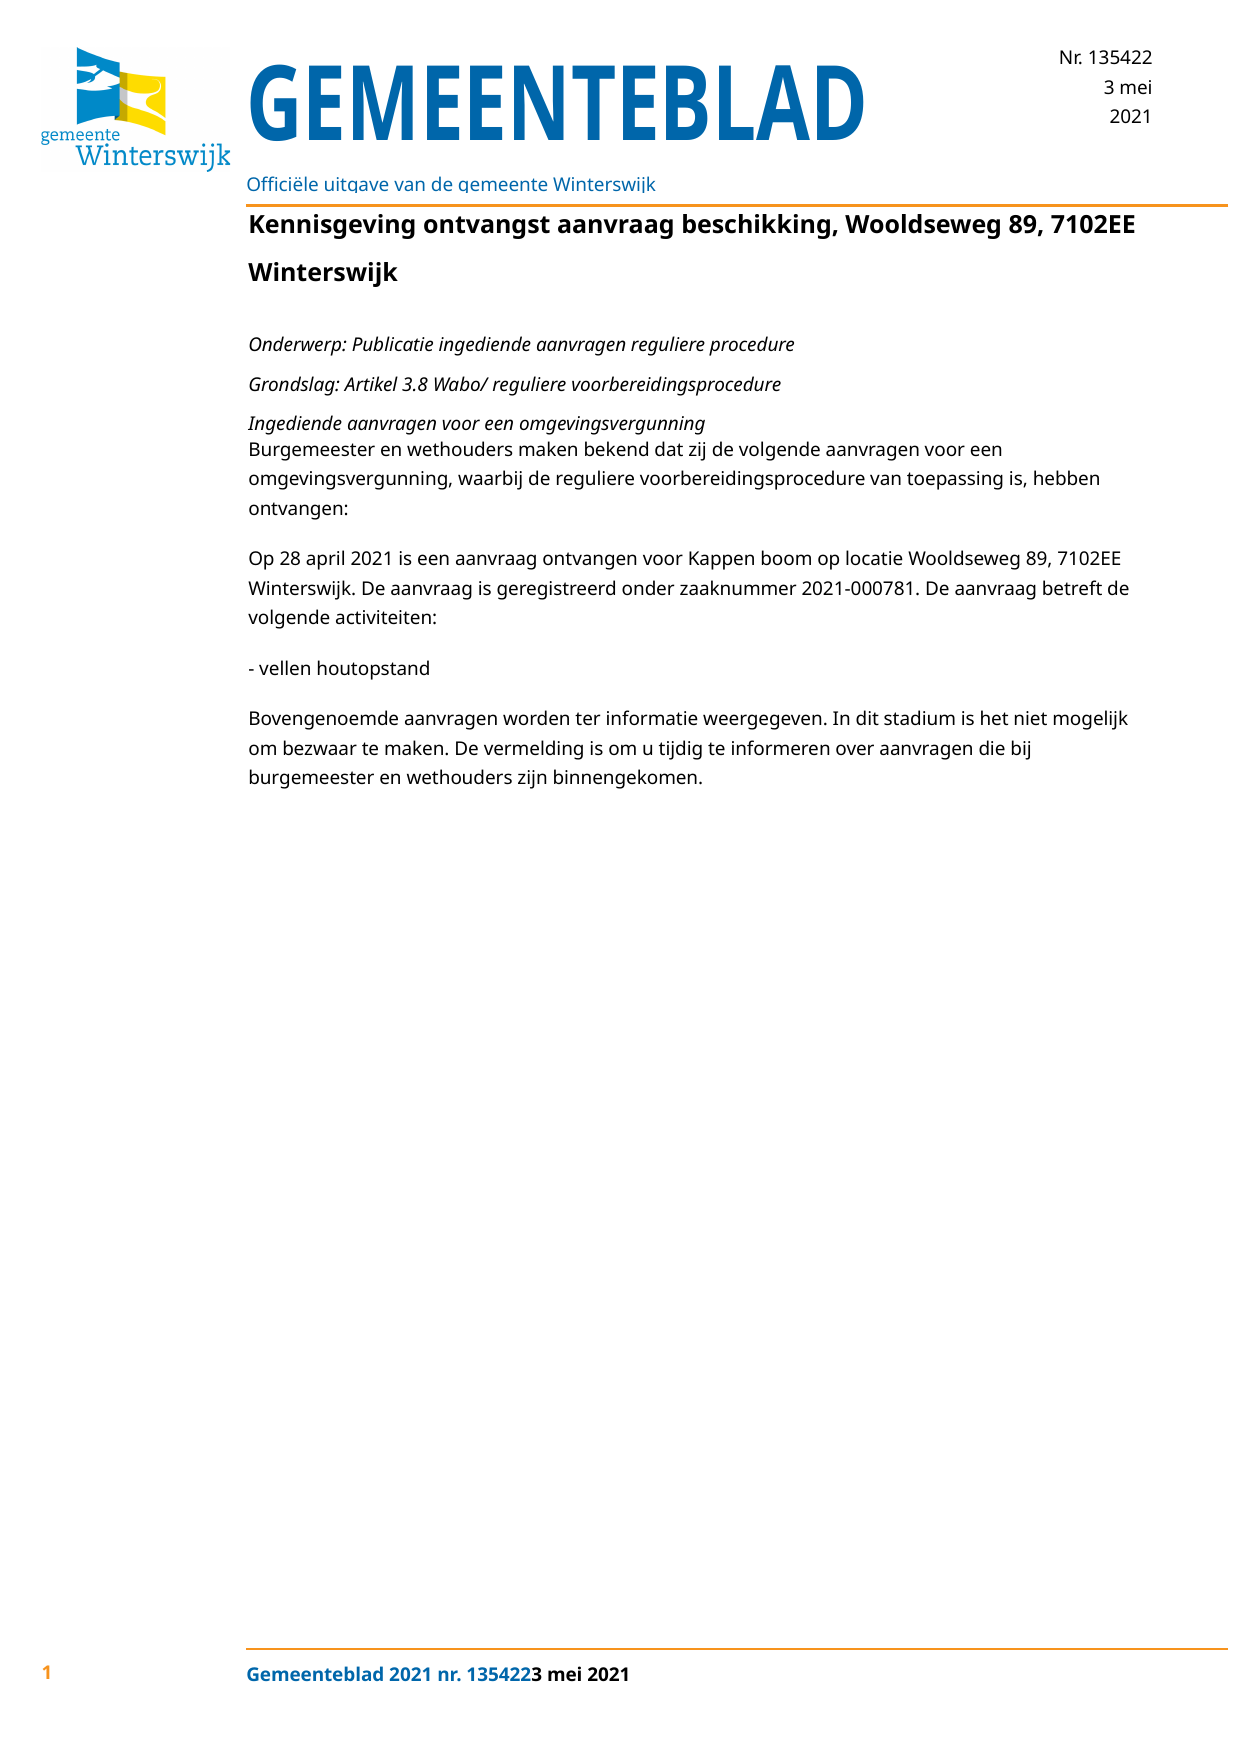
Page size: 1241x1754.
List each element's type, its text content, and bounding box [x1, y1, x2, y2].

text Grondslag: Artikel 3.8 Wabo/ reguliere voorbereidingsprocedure [248, 371, 1152, 396]
picture [225, 153, 231, 162]
text Kennisgeving ontvangst aanvraag beschikking, Wooldseweg 89, 7102EE Winterswijk [248, 207, 1152, 288]
picture [41, 47, 231, 172]
text Ingediende aanvragen voor een omgevingsvergunning [248, 410, 1152, 436]
text Onderwerp: Publicatie ingediende aanvragen reguliere procedure [248, 331, 1152, 357]
text Burgemeester en wethouders maken bekend dat zij de volgende aanvragen voor een omgevingsvergunning, waarbij de reguliere voorbereidingsprocedure van toepassing is, hebben ontvangen: [248, 436, 1152, 521]
text Bovengenoemde aanvragen worden ter informatie weergegeven. In dit stadium is het niet mogelijk om bezwaar te maken. De vermelding is om u tijdig te informeren over aanvragen die bij burgemeester en wethouders zijn binnengekomen. [248, 705, 1152, 790]
text Op 28 april 2021 is een aanvraag ontvangen voor Kappen boom op locatie Wooldseweg 89, 7102EE Winterswijk. De aanvraag is geregistreerd onder zaaknummer 2021-000781. De aanvraag betreft de volgende activiteiten: [248, 545, 1152, 630]
text - vellen houtopstand [248, 655, 1152, 681]
